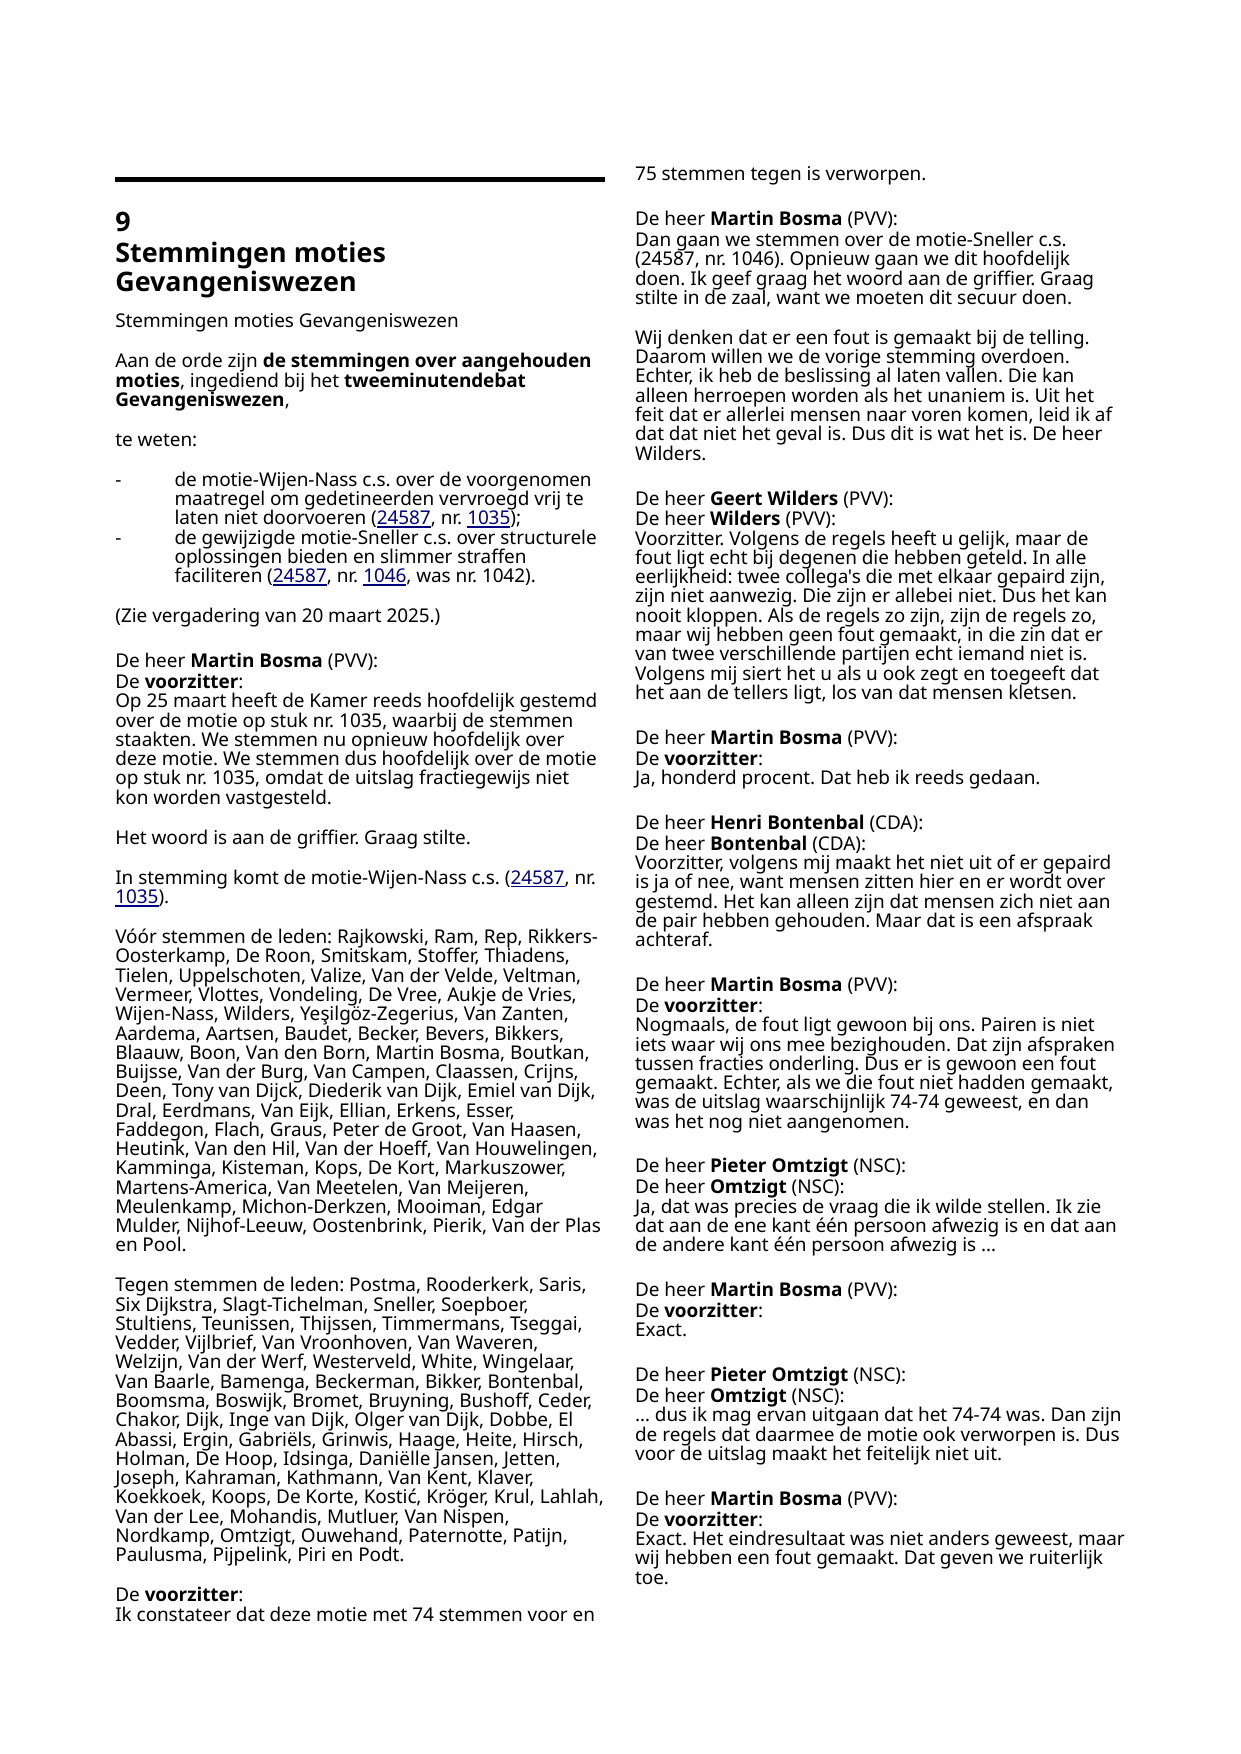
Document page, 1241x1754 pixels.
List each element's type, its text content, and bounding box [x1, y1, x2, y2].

text De heer Martin Bosma (PVV): [635, 1276, 1125, 1302]
text … dus ik mag ervan uitgaan dat het 74-74 was. Dan zijn de regels dat daarmee de motie ook verworpen is. Dus voor de uitslag maakt het feitelijk niet uit. [635, 1406, 1125, 1464]
text Nogmaals, de fout ligt gewoon bij ons. Pairen is niet iets waar wij ons mee bezighouden. Dat zijn afspraken tussen fracties onderling. Dus er is gewoon een fout gemaakt. Echter, als we die fout niet hadden gemaakt, was de uitslag waarschijnlijk 74-74 geweest, en dan was het nog niet aangenomen. [635, 1016, 1125, 1132]
text Wij denken dat er een fout is gemaakt bij de telling. Daarom willen we de vorige stemming overdoen. Echter, ik heb de beslissing al laten vallen. Die kan alleen herroepen worden als het unaniem is. Uit het feit dat er allerlei mensen naar voren komen, leid ik af dat dat niet het geval is. Dus dit is wat het is. De heer Wilders. [635, 329, 1125, 464]
text De voorzitter: [115, 1586, 605, 1606]
text Stemmingen moties Gevangeniswezen [115, 312, 605, 332]
text De heer Geert Wilders (PVV): [635, 485, 1125, 510]
text De heer Martin Bosma (PVV): [635, 971, 1125, 997]
text De voorzitter: [635, 997, 1125, 1016]
text 9 [115, 203, 605, 239]
text Het woord is aan de griffier. Graag stilte. [115, 829, 605, 848]
text De heer Omtzigt (NSC): [635, 1178, 1125, 1198]
text De voorzitter: [115, 673, 605, 692]
text Stemmingen moties Gevangeniswezen [115, 239, 605, 312]
text De heer Martin Bosma (PVV): [115, 647, 605, 673]
text De heer Pieter Omtzigt (NSC): [635, 1153, 1125, 1178]
text Exact. Het eindresultaat was niet anders geweest, maar wij hebben een fout gemaakt. Dat geven we ruiterlijk toe. [635, 1530, 1125, 1588]
text De heer Pieter Omtzigt (NSC): [635, 1361, 1125, 1387]
text De heer Martin Bosma (PVV): [635, 205, 1125, 231]
text De voorzitter: [635, 750, 1125, 769]
text De voorzitter: [635, 1302, 1125, 1321]
text Ja, dat was precies de vraag die ik wilde stellen. Ik zie dat aan de ene kant één persoon afwezig is en dat aan de andere kant één persoon afwezig is … [635, 1198, 1125, 1256]
text Voorzitter. Volgens de regels heeft u gelijk, maar de fout ligt echt bij degenen die hebben geteld. In alle eerlijkheid: twee collega's die met elkaar gepaird zijn, zijn niet aanwezig. Die zijn er allebei niet. Dus het kan nooit kloppen. Als de regels zo zijn, zijn de regels zo, maar wij hebben geen fout gemaakt, in die zin dat er van twee verschillende partijen echt iemand niet is. Volgens mij siert het u als u ook zegt en toegeeft dat het aan de tellers ligt, los van dat mensen kletsen. [635, 530, 1125, 703]
text te weten: [115, 431, 605, 450]
text Ik constateer dat deze motie met 74 stemmen voor en [115, 1606, 605, 1625]
text Voorzitter, volgens mij maakt het niet uit of er gepaird is ja of nee, want mensen zitten hier en er wordt over gestemd. Het kan alleen zijn dat mensen zich niet aan de pair hebben gehouden. Maar dat is een afspraak achteraf. [635, 854, 1125, 950]
text Exact. [635, 1321, 1125, 1341]
text Op 25 maart heeft de Kamer reeds hoofdelijk gestemd over de motie op stuk nr. 1035, waarbij de stemmen staakten. We stemmen nu opnieuw hoofdelijk over deze motie. We stemmen dus hoofdelijk over de motie op stuk nr. 1035, omdat de uitslag fractiegewijs niet kon worden vastgesteld. [115, 692, 605, 808]
text Tegen stemmen de leden: Postma, Rooderkerk, Saris, Six Dijkstra, Slagt-Tichelman, Sneller, Soepboer, Stultiens, Teunissen, Thijssen, Timmermans, Tseggai, Vedder, Vijlbrief, Van Vroonhoven, Van Waveren, Welzijn, Van der Werf, Westerveld, White, Wingelaar, Van Baarle, Bamenga, Beckerman, Bikker, Bontenbal, Boomsma, Boswijk, Bromet, Bruyning, Bushoff, Ceder, Chakor, Dijk, Inge van Dijk, Olger van Dijk, Dobbe, El Abassi, Ergin, Gabriëls, Grinwis, Haage, Heite, Hirsch, Holman, De Hoop, Idsinga, Daniëlle Jansen, Jetten, Joseph, Kahraman, Kathmann, Van Kent, Klaver, Koekkoek, Koops, De Korte, Kostić, Kröger, Krul, Lahlah, Van der Lee, Mohandis, Mutluer, Van Nispen, Nordkamp, Omtzigt, Ouwehand, Paternotte, Patijn, Paulusma, Pijpelink, Piri en Podt. [115, 1276, 605, 1566]
text In stemming komt de motie-Wijen-Nass c.s. (24587, nr. 1035). [115, 869, 605, 907]
text Ja, honderd procent. Dat heb ik reeds gedaan. [635, 769, 1125, 788]
text De heer Martin Bosma (PVV): [635, 1485, 1125, 1511]
text Dan gaan we stemmen over de motie-Sneller c.s. (24587, nr. 1046). Opnieuw gaan we dit hoofdelijk doen. Ik geef graag het woord aan de griffier. Graag stilte in de zaal, want we moeten dit secuur doen. [635, 231, 1125, 308]
text Vóór stemmen de leden: Rajkowski, Ram, Rep, Rikkers-Oosterkamp, De Roon, Smitskam, Stoffer, Thiadens, Tielen, Uppelschoten, Valize, Van der Velde, Veltman, Vermeer, Vlottes, Vondeling, De Vree, Aukje de Vries, Wijen-Nass, Wilders, Yeşilgöz-Zegerius, Van Zanten, Aardema, Aartsen, Baudet, Becker, Bevers, Bikkers, Blaauw, Boon, Van den Born, Martin Bosma, Boutkan, Buijsse, Van der Burg, Van Campen, Claassen, Crijns, Deen, Tony van Dijck, Diederik van Dijk, Emiel van Dijk, Dral, Eerdmans, Van Eijk, Ellian, Erkens, Esser, Faddegon, Flach, Graus, Peter de Groot, Van Haasen, Heutink, Van den Hil, Van der Hoeff, Van Houwelingen, Kamminga, Kisteman, Kops, De Kort, Markuszower, Martens-America, Van Meetelen, Van Meijeren, Meulenkamp, Michon-Derkzen, Mooiman, Edgar Mulder, Nijhof-Leeuw, Oostenbrink, Pierik, Van der Plas en Pool. [115, 928, 605, 1256]
list de gewijzigde motie-Sneller c.s. over structurele oplossingen bieden en slimmer straffen faciliteren (24587, nr. 1046, was nr. 1042). [115, 529, 605, 586]
text De heer Henri Bontenbal (CDA): [635, 809, 1125, 835]
list de motie-Wijen-Nass c.s. over de voorgenomen maatregel om gedetineerden vervroegd vrij te laten niet doorvoeren (24587, nr. 1035); [115, 471, 605, 529]
text 75 stemmen tegen is verworpen. [635, 165, 1125, 184]
text De heer Bontenbal (CDA): [635, 835, 1125, 854]
text De heer Omtzigt (NSC): [635, 1387, 1125, 1406]
text De voorzitter: [635, 1511, 1125, 1530]
text De heer Martin Bosma (PVV): [635, 724, 1125, 750]
text Aan de orde zijn de stemmingen over aangehouden moties, ingediend bij het tweeminutendebat Gevangeniswezen, [115, 352, 605, 410]
text De heer Wilders (PVV): [635, 510, 1125, 530]
text (Zie vergadering van 20 maart 2025.) [115, 607, 605, 626]
